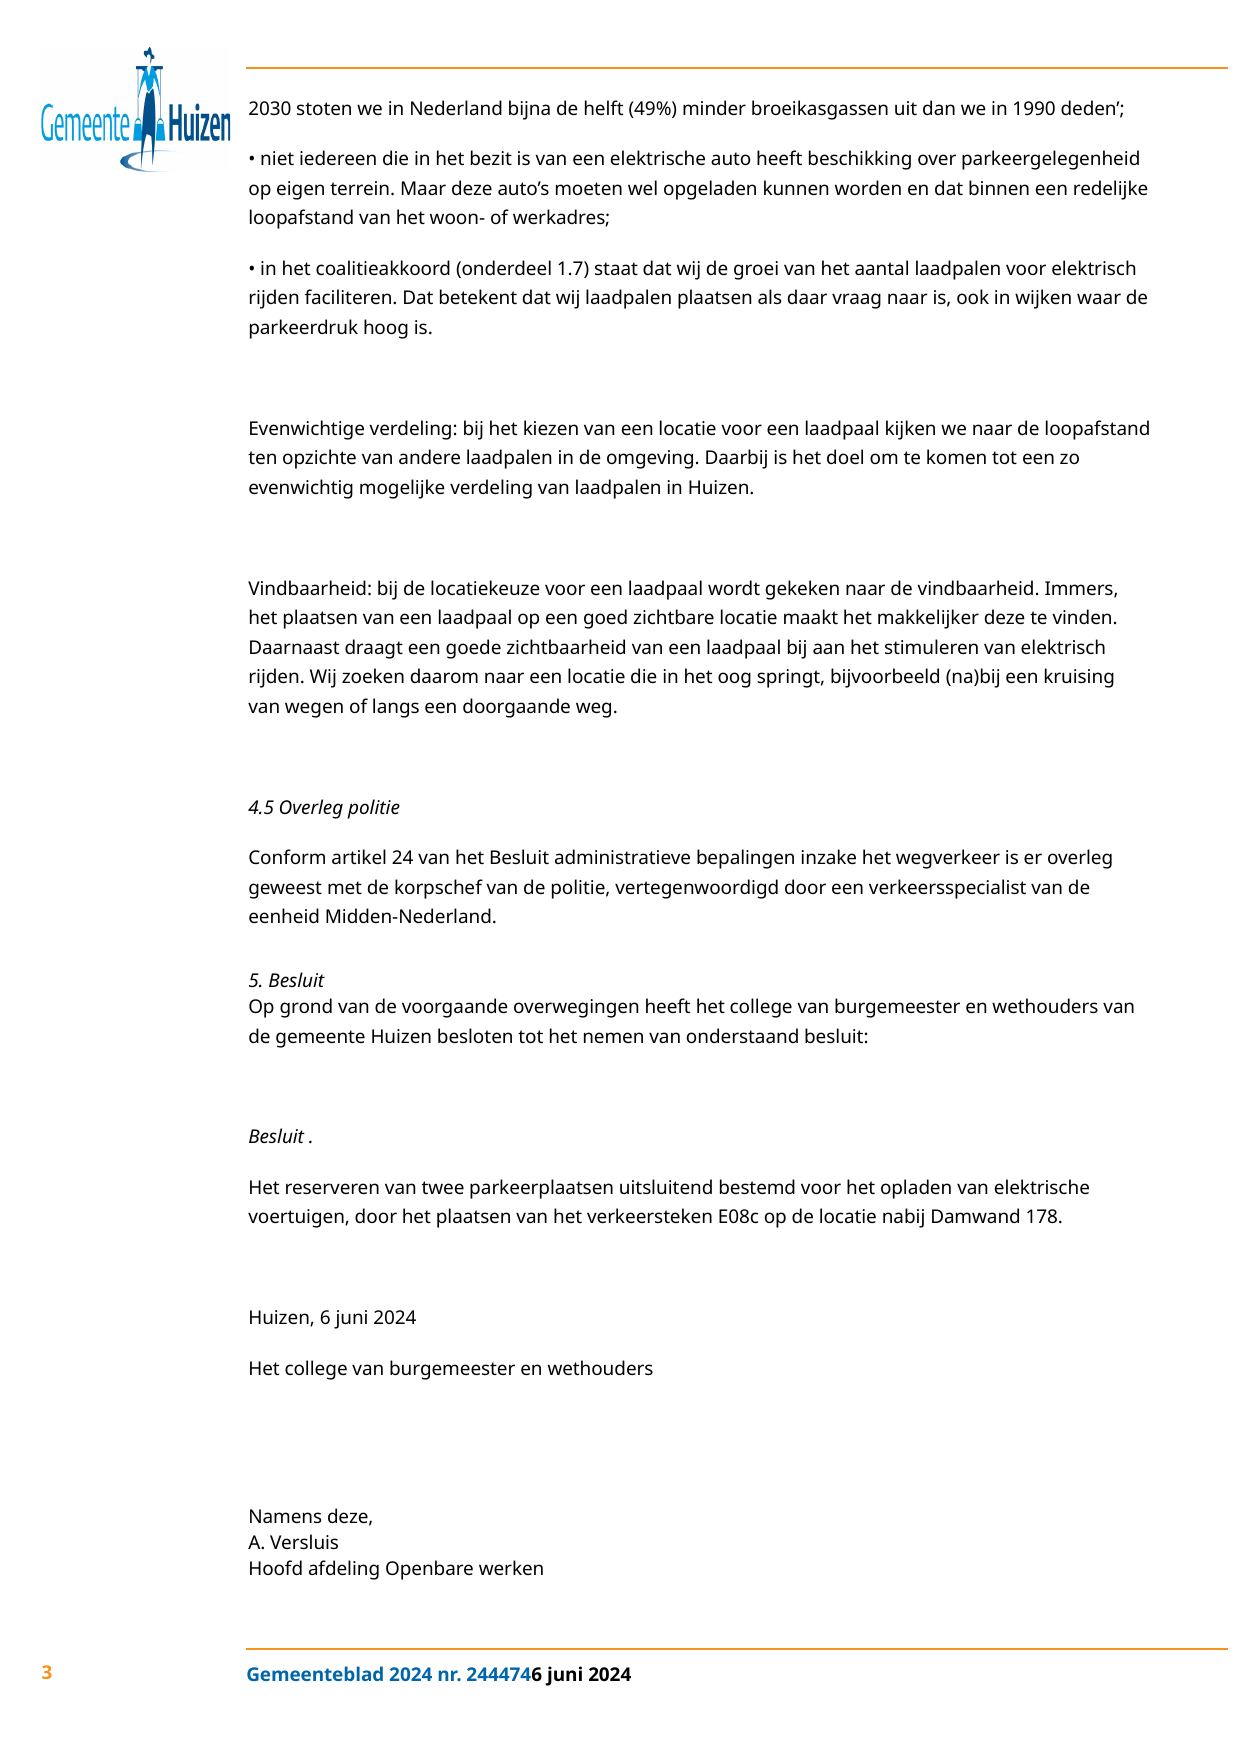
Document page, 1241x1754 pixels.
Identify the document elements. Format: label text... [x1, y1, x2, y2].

text Namens deze, [248, 1503, 1152, 1529]
text Het reserveren van twee parkeerplaatsen uitsluitend bestemd voor het opladen van elektrische voertuigen, door het plaatsen van het verkeersteken E08c op de locatie nabij Damwand 178. [248, 1174, 1152, 1229]
text • in het coalitieakkoord (onderdeel 1.7) staat dat wij de groei van het aantal laadpalen voor elektrisch rijden faciliteren. Dat betekent dat wij laadpalen plaatsen als daar vraag naar is, ook in wijken waar de parkeerdruk hoog is. [248, 255, 1152, 340]
text Hoofd afdeling Openbare werken [248, 1555, 1152, 1581]
text Op grond van de voorgaande overwegingen heeft het college van burgemeester en wethouders van de gemeente Huizen besloten tot het nemen van onderstaand besluit: [248, 993, 1152, 1048]
text • niet iedereen die in het bezit is van een elektrische auto heeft beschikking over parkeergelegenheid op eigen terrein. Maar deze auto’s moeten wel opgeladen kunnen worden en dat binnen een redelijke loopafstand van het woon- of werkadres; [248, 145, 1152, 230]
text Evenwichtige verdeling: bij het kiezen van een locatie voor een laadpaal kijken we naar de loopafstand ten opzichte van andere laadpalen in de omgeving. Daarbij is het doel om te komen tot een zo evenwichtig mogelijke verdeling van laadpalen in Huizen. [248, 415, 1152, 500]
picture [41, 47, 231, 172]
text Huizen, 6 juni 2024 [248, 1304, 1152, 1330]
text Conform artikel 24 van het Besluit administratieve bepalingen inzake het wegverkeer is er overleg geweest met de korpschef van de politie, vertegenwoordigd door een verkeersspecialist van de eenheid Midden-Nederland. [248, 844, 1152, 929]
text 5. Besluit [248, 967, 1152, 993]
text Vindbaarheid: bij de locatiekeuze voor een laadpaal wordt gekeken naar de vindbaarheid. Immers, het plaatsen van een laadpaal op een goed zichtbare locatie maakt het makkelijker deze te vinden. Daarnaast draagt een goede zichtbaarheid van een laadpaal bij aan het stimuleren van elektrisch rijden. Wij zoeken daarom naar een locatie die in het oog springt, bijvoorbeeld (na)bij een kruising van wegen of langs een doorgaande weg. [248, 575, 1152, 719]
text 2030 stoten we in Nederland bijna de helft (49%) minder broeikasgassen uit dan we in 1990 deden’; [248, 95, 1152, 121]
text 4.5 Overleg politie [248, 794, 1152, 820]
text Het college van burgemeester en wethouders [248, 1355, 1152, 1381]
text A. Versluis [248, 1529, 1152, 1555]
text Besluit . [248, 1124, 1152, 1149]
